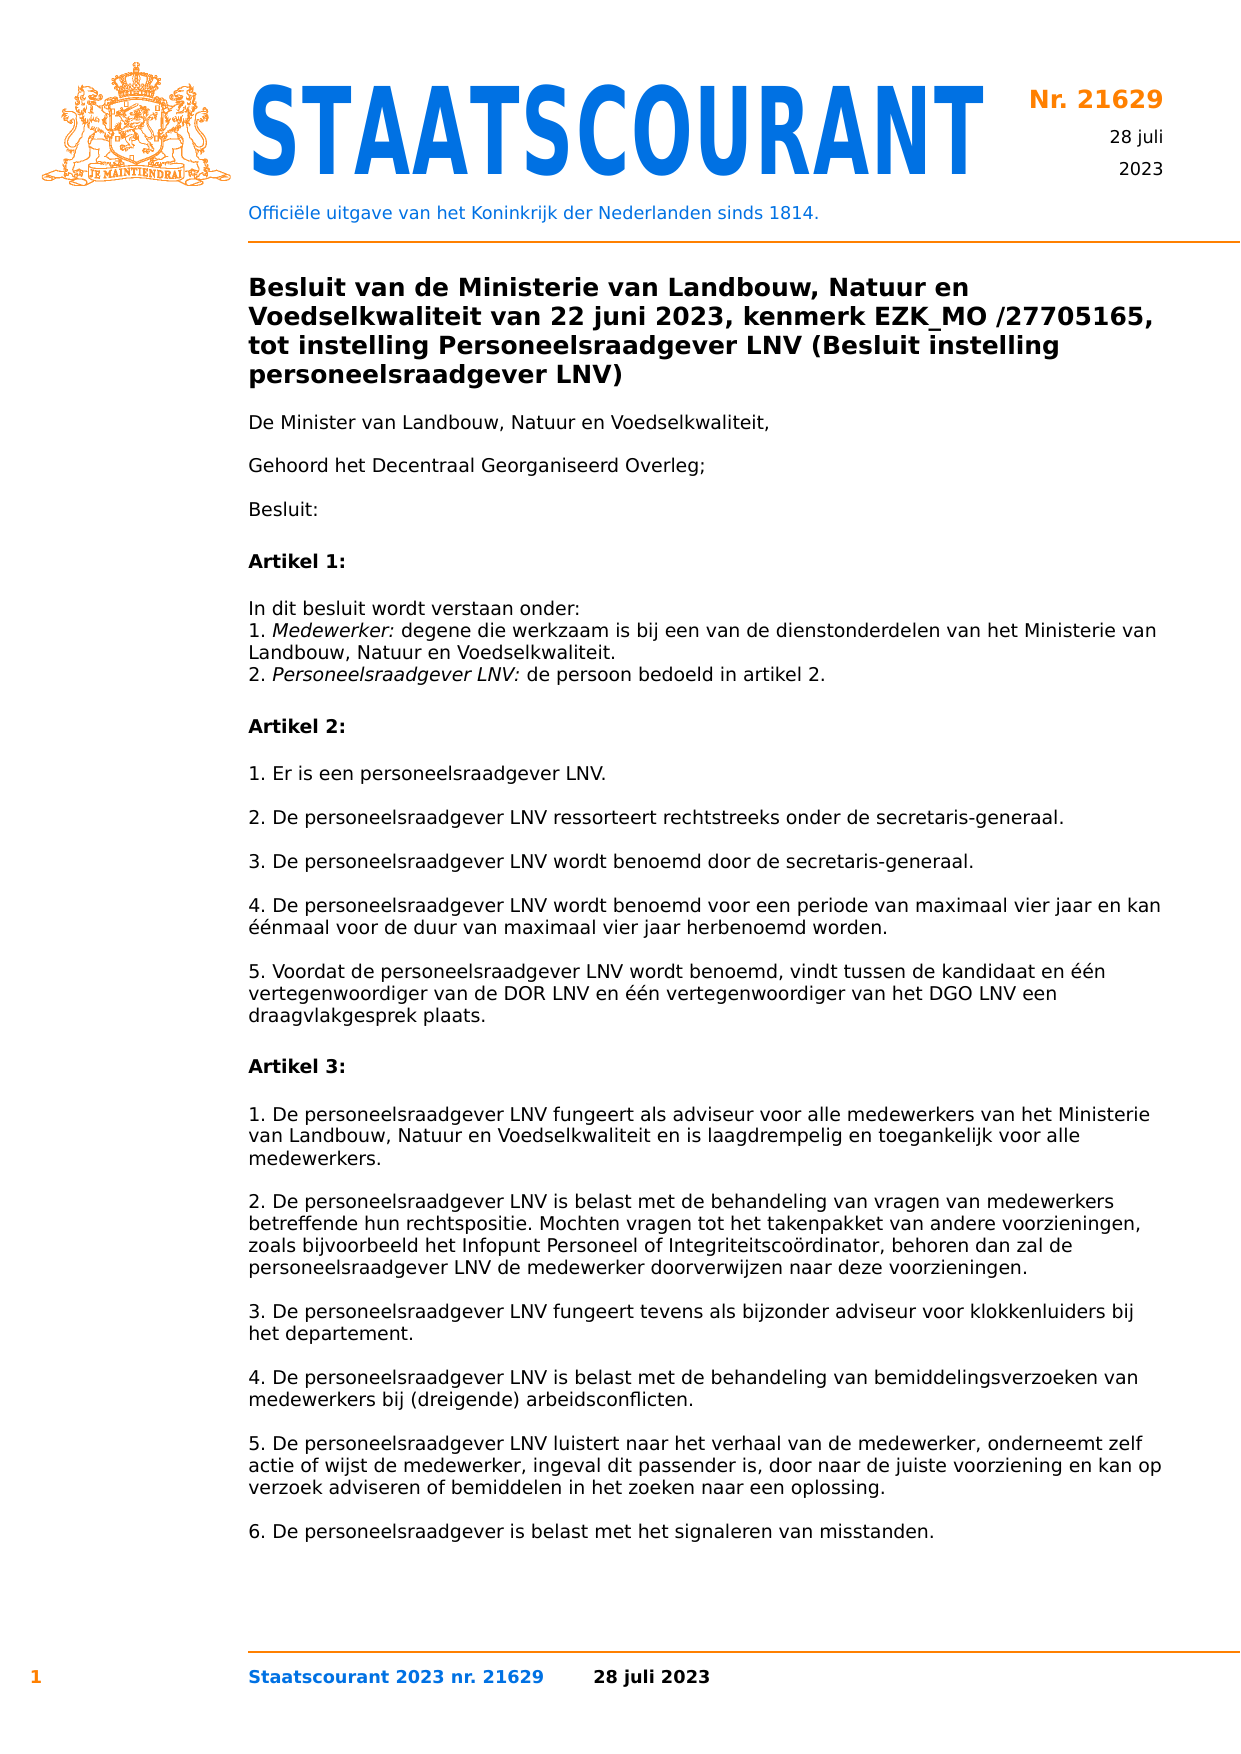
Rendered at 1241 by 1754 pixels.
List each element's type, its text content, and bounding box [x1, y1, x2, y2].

text 4. De personeelsraadgever LNV is belast met de behandeling van bemiddelingsverzoeken van medewerkers bij (dreigende) arbeidsconflicten. [248, 1367, 1163, 1411]
subtitle Besluit van de Ministerie van Landbouw, Natuur en Voedselkwaliteit van 22 juni 2023, kenmerk EZK_MO /27705165, tot instelling Personeelsraadgever LNV (Besluit instelling personeelsraadgever LNV) [248, 273, 1163, 390]
table_cell Officiële uitgave van het Koninkrijk der Nederlanden sinds 1814. [248, 203, 1240, 241]
table_header [25, 62, 248, 241]
text De Minister van Landbouw, Natuur en Voedselkwaliteit, [248, 412, 1163, 433]
text 4. De personeelsraadgever LNV wordt benoemd voor een periode van maximaal vier jaar en kan éénmaal voor de duur van maximaal vier jaar herbenoemd worden. [248, 895, 1163, 939]
text 1. De personeelsraadgever LNV fungeert als adviseur voor alle medewerkers van het Ministerie van Landbouw, Natuur en Voedselkwaliteit en is laagdrempelig en toegankelijk voor alle medewerkers. [248, 1103, 1163, 1169]
text 2. De personeelsraadgever LNV is belast met de behandeling van vragen van medewerkers betreffende hun rechtspositie. Mochten vragen tot het takenpakket van andere voorzieningen, zoals bijvoorbeeld het Infopunt Personeel of Integriteitscoördinator, behoren dan zal de personeelsraadgever LNV de medewerker doorverwijzen naar deze voorzieningen. [248, 1191, 1163, 1279]
text 2. Personeelsraadgever LNV: de persoon bedoeld in artikel 2. [248, 664, 1163, 686]
table_header Nr. 21629 [998, 62, 1240, 121]
text 2. De personeelsraadgever LNV ressorteert rechtstreeks onder de secretaris-generaal. [248, 807, 1163, 829]
subtitle Artikel 1: [248, 551, 1163, 573]
table_header STAATSCOURANT [248, 62, 998, 203]
text 1. Er is een personeelsraadgever LNV. [248, 763, 1163, 785]
table_cell 2023 [998, 153, 1240, 203]
table_cell 28 juli [998, 121, 1240, 153]
picture [41, 62, 231, 186]
text 3. De personeelsraadgever LNV wordt benoemd door de secretaris-generaal. [248, 851, 1163, 873]
text Gehoord het Decentraal Georganiseerd Overleg; [248, 455, 1163, 477]
text 6. De personeelsraadgever is belast met het signaleren van misstanden. [248, 1521, 1163, 1542]
text 1. Medewerker: degene die werkzaam is bij een van de dienstonderdelen van het Ministerie van Landbouw, Natuur en Voedselkwaliteit. [248, 620, 1163, 664]
text 3. De personeelsraadgever LNV fungeert tevens als bijzonder adviseur voor klokkenluiders bij het departement. [248, 1301, 1163, 1345]
subtitle Artikel 2: [248, 716, 1163, 738]
text In dit besluit wordt verstaan onder: [248, 598, 1163, 620]
text Besluit: [248, 499, 1163, 521]
text 5. De personeelsraadgever LNV luistert naar het verhaal van de medewerker, onderneemt zelf actie of wijst de medewerker, ingeval dit passender is, door naar de juiste voorziening en kan op verzoek adviseren of bemiddelen in het zoeken naar een oplossing. [248, 1433, 1163, 1499]
text 5. Voordat de personeelsraadgever LNV wordt benoemd, vindt tussen de kandidaat en één vertegenwoordiger van de DOR LNV en één vertegenwoordiger van het DGO LNV een draagvlakgesprek plaats. [248, 961, 1163, 1026]
subtitle Artikel 3: [248, 1056, 1163, 1078]
